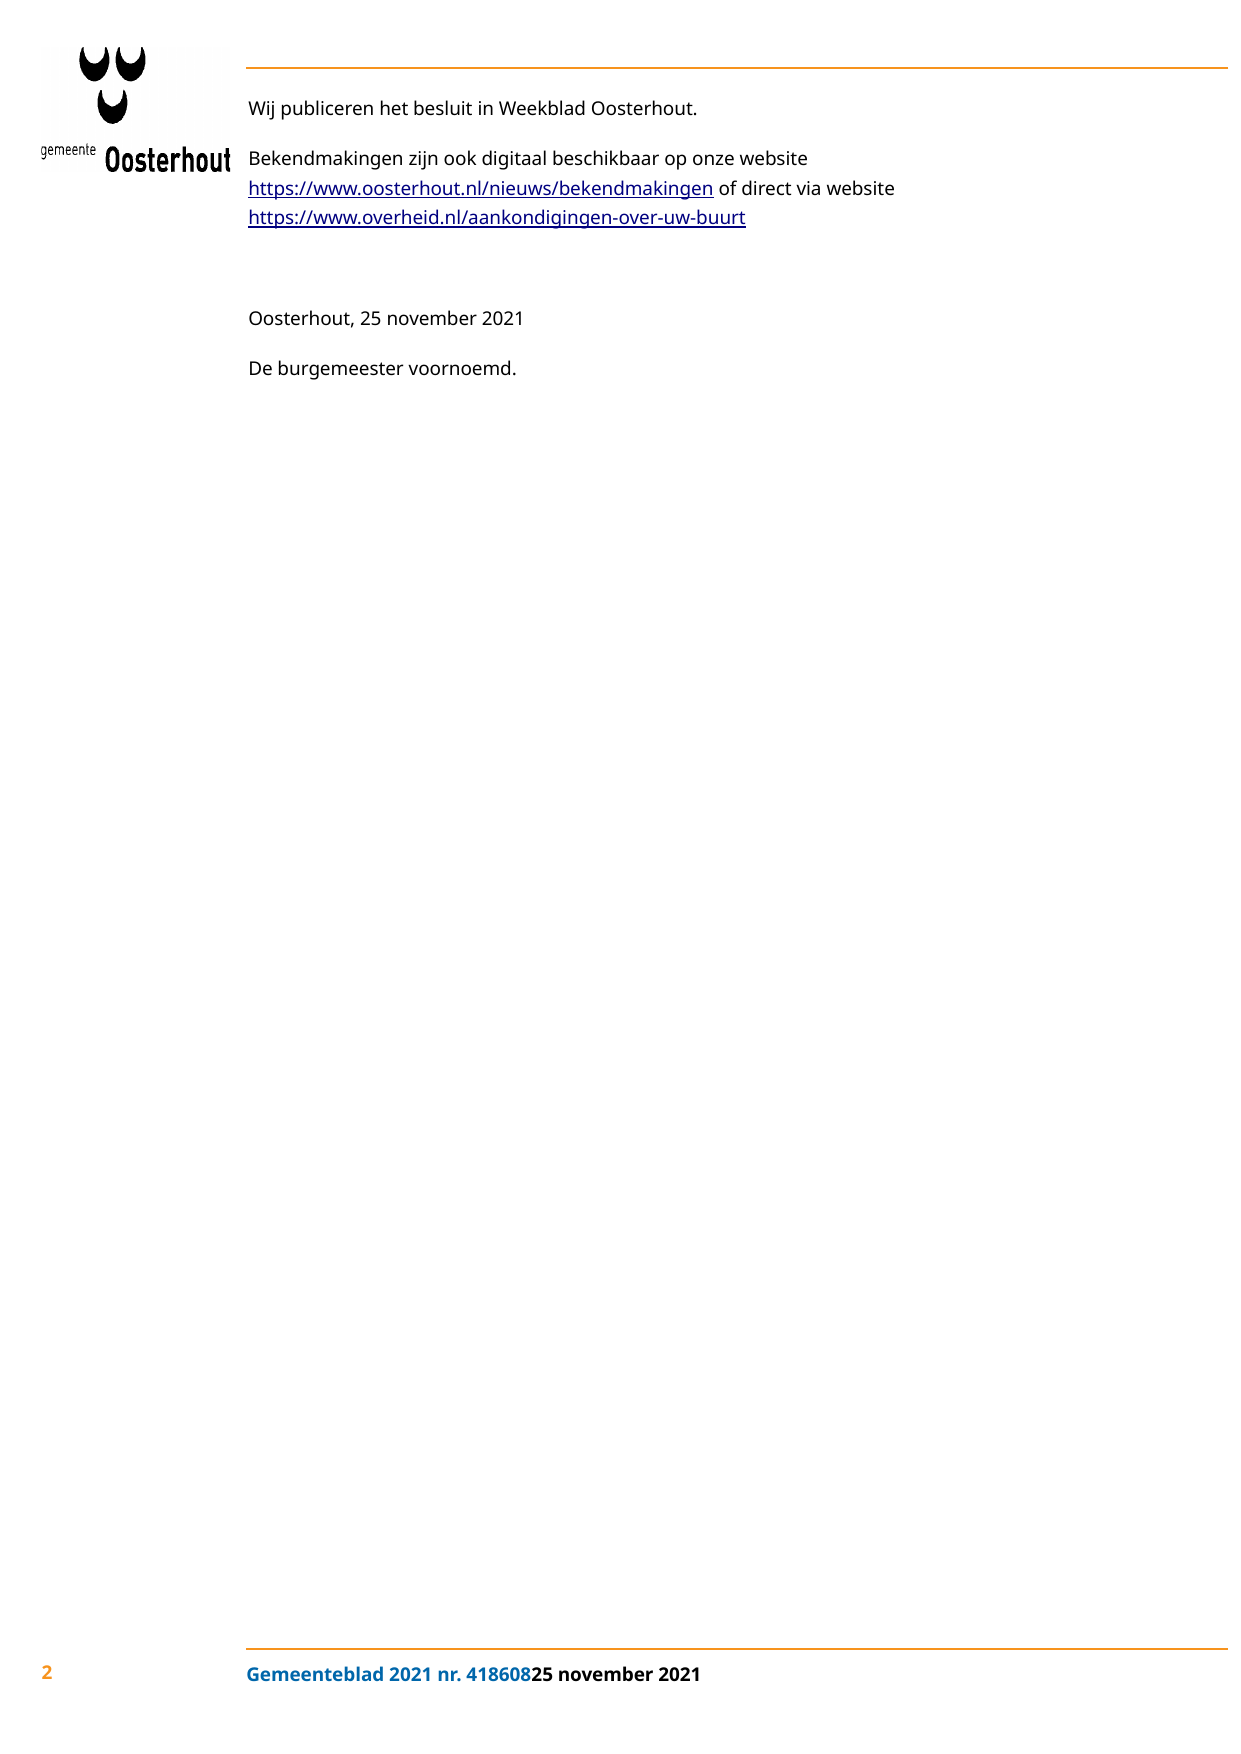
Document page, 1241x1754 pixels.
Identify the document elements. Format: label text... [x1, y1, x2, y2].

text De burgemeester voornoemd. [248, 356, 1152, 381]
text Oosterhout, 25 november 2021 [248, 305, 1152, 331]
picture [41, 47, 231, 172]
text Wij publiceren het besluit in Weekblad Oosterhout. [248, 95, 1152, 121]
text Bekendmakingen zijn ook digitaal beschikbaar op onze website https://www.oosterhout.nl/nieuws/bekendmakingen of direct via website https://www.overheid.nl/aankondigingen-over-uw-buurt [248, 145, 1152, 230]
